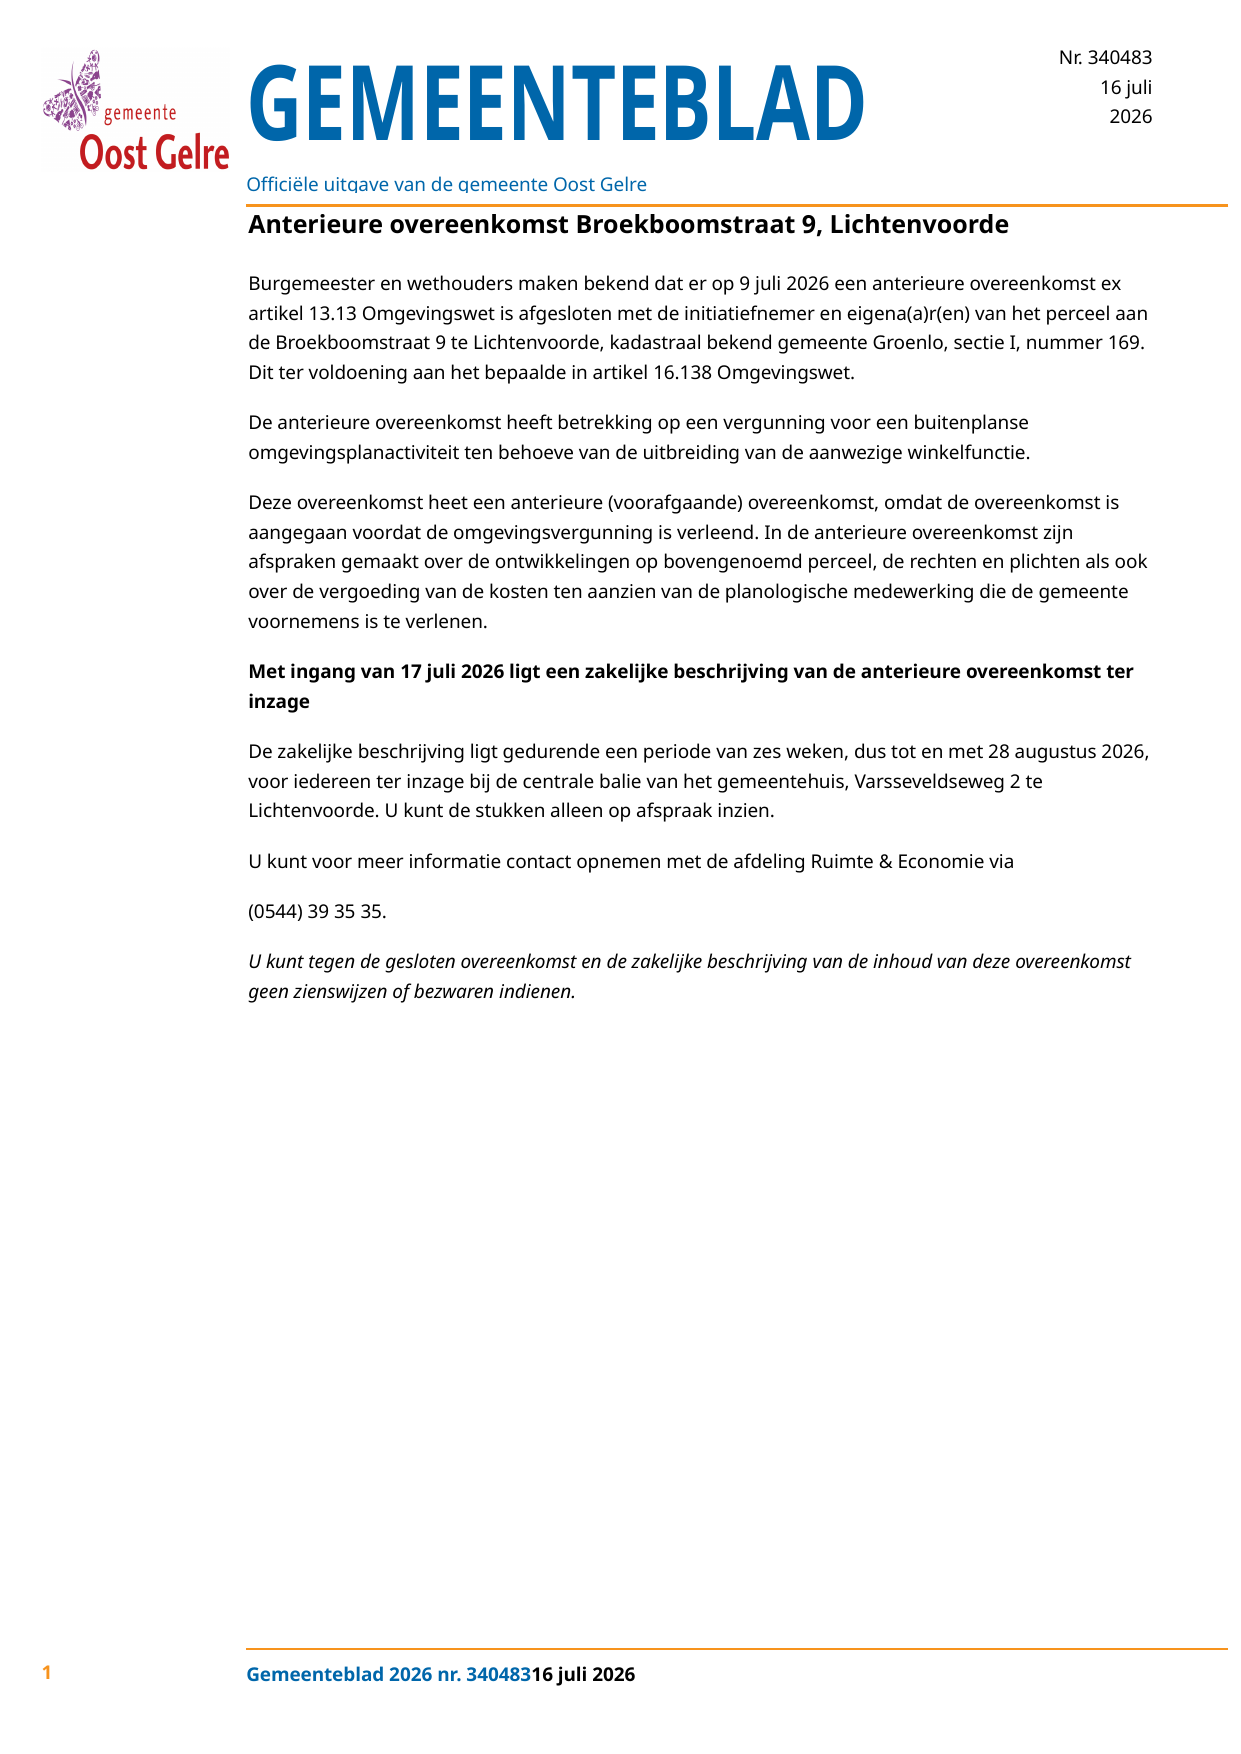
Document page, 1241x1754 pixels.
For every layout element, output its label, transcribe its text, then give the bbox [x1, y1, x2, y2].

text De zakelijke beschrijving ligt gedurende een periode van zes weken, dus tot en met 28 augustus 2026, voor iedereen ter inzage bij de centrale balie van het gemeentehuis, Varsseveldseweg 2 te Lichtenvoorde. U kunt de stukken alleen op afspraak inzien. [248, 738, 1152, 823]
text Deze overeenkomst heet een anterieure (voorafgaande) overeenkomst, omdat de overeenkomst is aangegaan voordat de omgevingsvergunning is verleend. In de anterieure overeenkomst zijn afspraken gemaakt over de ontwikkelingen op bovengenoemd perceel, de rechten en plichten als ook over de vergoeding van de kosten ten aanzien van de planologische medewerking die de gemeente voornemens is te verlenen. [248, 489, 1152, 633]
text Anterieure overeenkomst Broekboomstraat 9, Lichtenvoorde [248, 207, 1152, 241]
text (0544) 39 35 35. [248, 898, 1152, 924]
text U kunt tegen de gesloten overeenkomst en de zakelijke beschrijving van de inhoud van deze overeenkomst geen zienswijzen of bezwaren indienen. [248, 949, 1152, 1004]
picture [41, 47, 231, 172]
text Met ingang van 17 juli 2026 ligt een zakelijke beschrijving van de anterieure overeenkomst ter inzage [248, 658, 1152, 713]
text Burgemeester en wethouders maken bekend dat er op 9 juli 2026 een anterieure overeenkomst ex artikel 13.13 Omgevingswet is afgesloten met de initiatiefnemer en eigena(a)r(en) van het perceel aan de Broekboomstraat 9 te Lichtenvoorde, kadastraal bekend gemeente Groenlo, sectie I, nummer 169. Dit ter voldoening aan het bepaalde in artikel 16.138 Omgevingswet. [248, 270, 1152, 385]
text U kunt voor meer informatie contact opnemen met de afdeling Ruimte & Economie via [248, 848, 1152, 873]
text De anterieure overeenkomst heeft betrekking op een vergunning voor een buitenplanse omgevingsplanactiviteit ten behoeve van de uitbreiding van de aanwezige winkelfunctie. [248, 409, 1152, 465]
